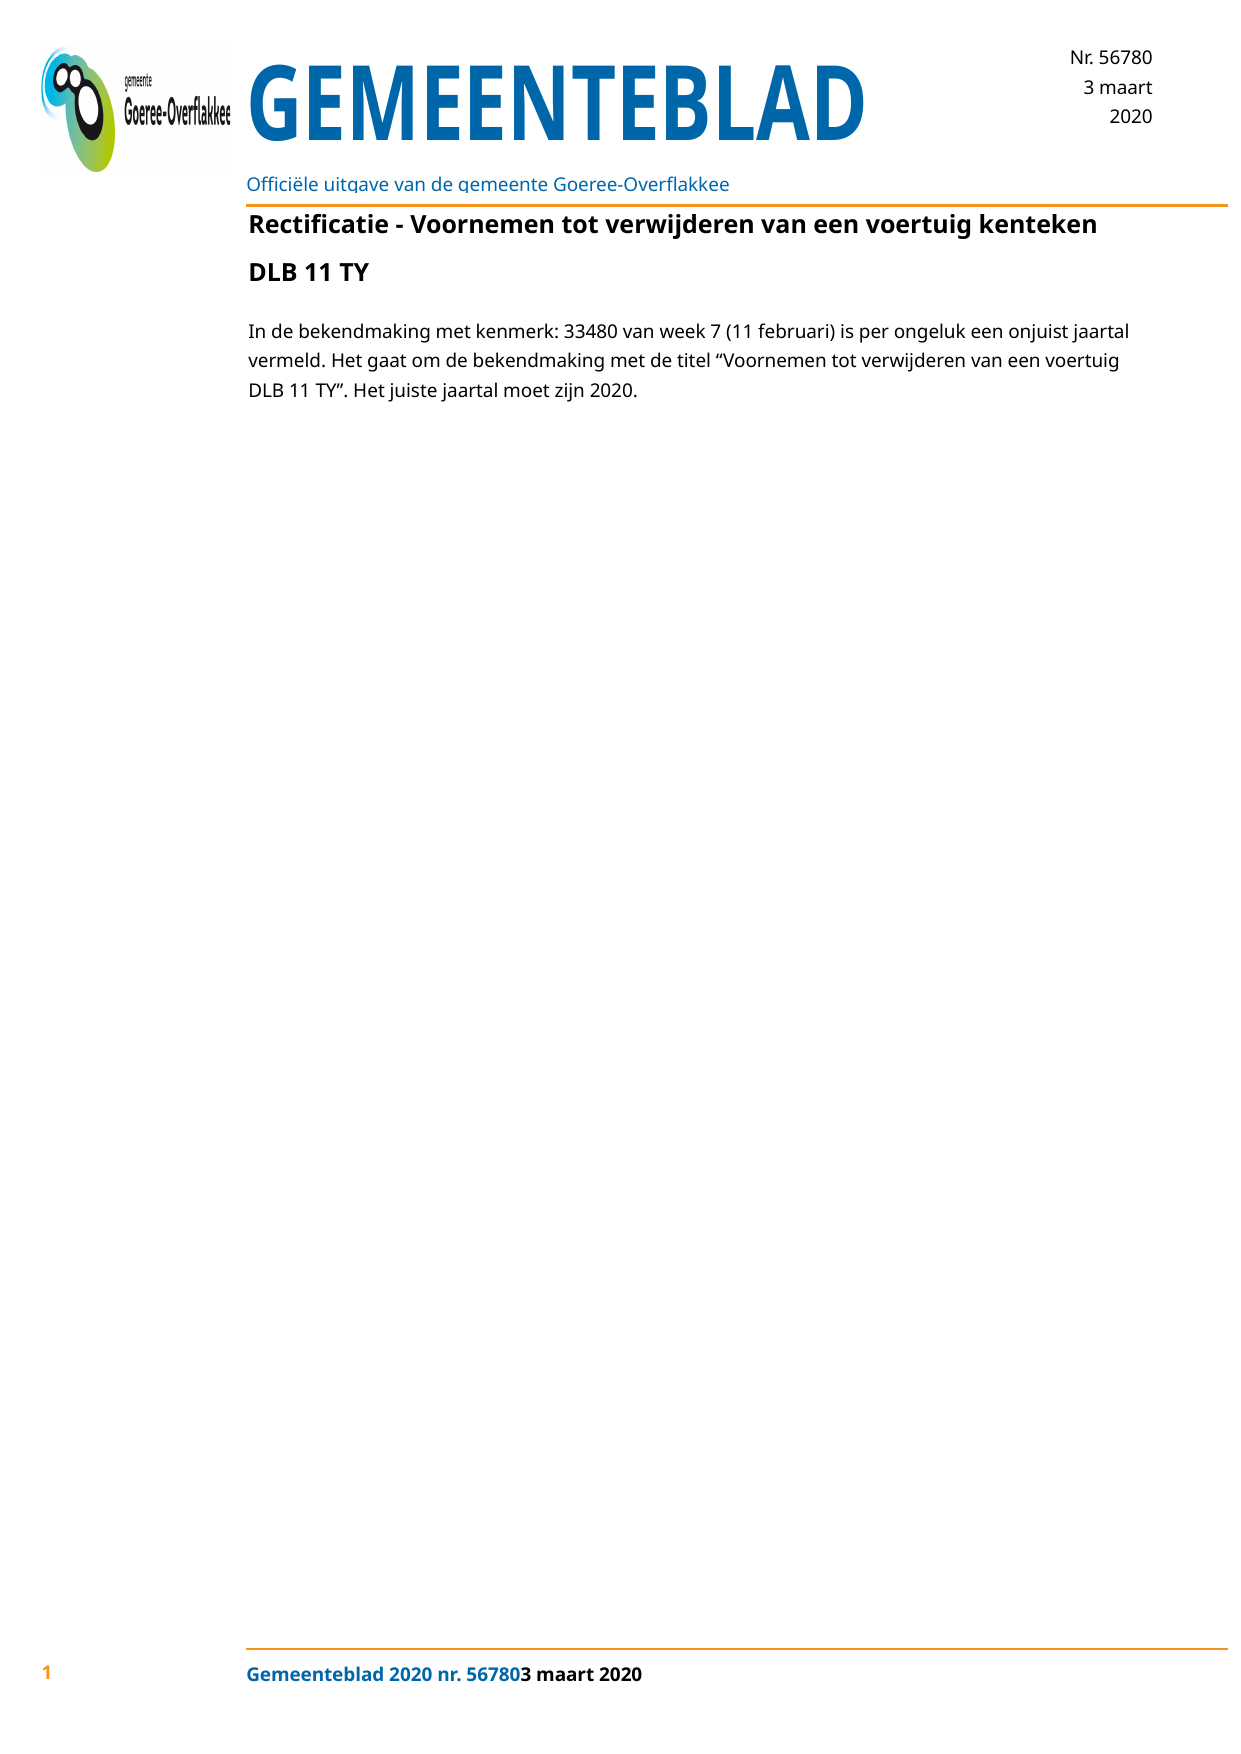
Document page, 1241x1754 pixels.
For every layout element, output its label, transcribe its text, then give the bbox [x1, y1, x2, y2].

picture [41, 47, 231, 172]
text In de bekendmaking met kenmerk: 33480 van week 7 (11 februari) is per ongeluk een onjuist jaartal vermeld. Het gaat om de bekendmaking met de titel “Voornemen tot verwijderen van een voertuig DLB 11 TY”. Het juiste jaartal moet zijn 2020. [248, 318, 1152, 403]
text Rectificatie - Voornemen tot verwijderen van een voertuig kenteken DLB 11 TY [248, 207, 1152, 288]
